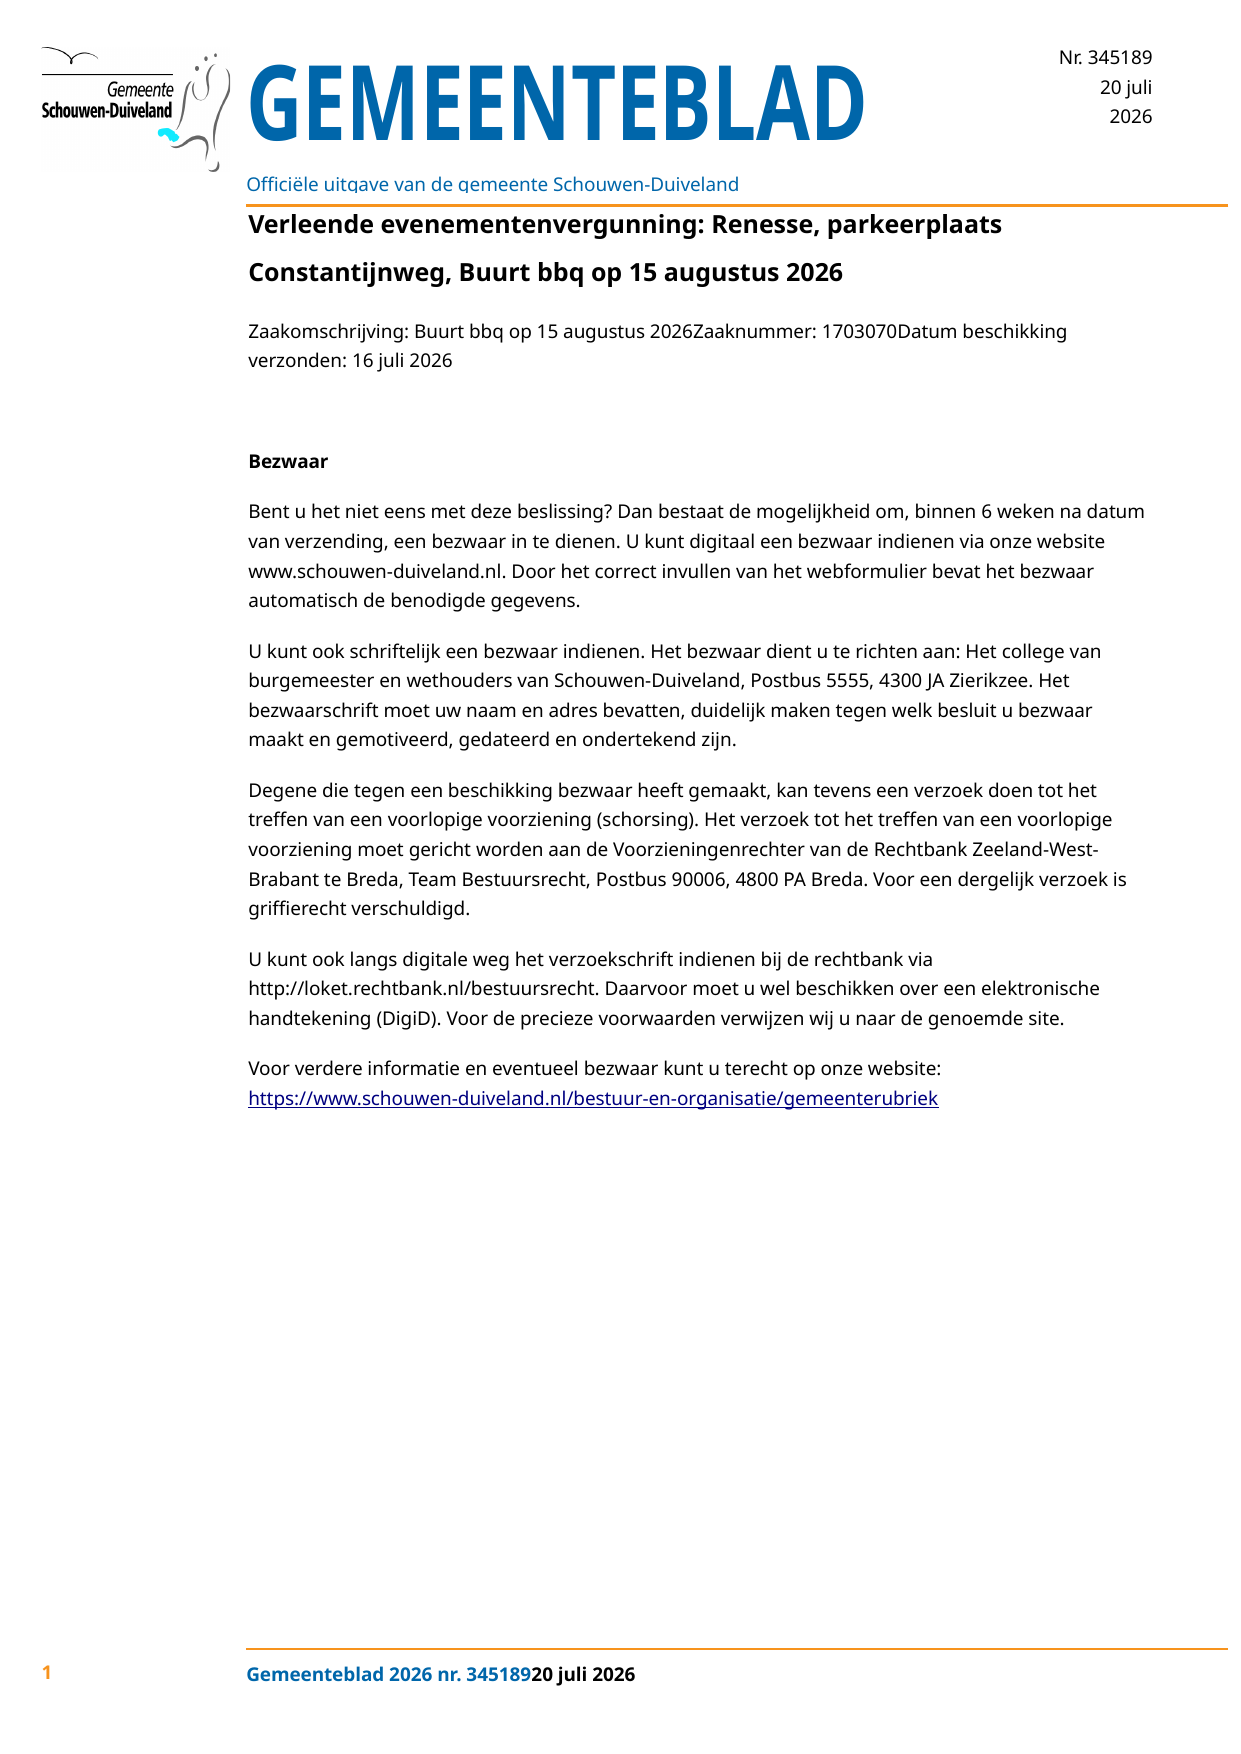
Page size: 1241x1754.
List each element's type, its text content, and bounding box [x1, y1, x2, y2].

picture [41, 47, 231, 172]
text U kunt ook langs digitale weg het verzoekschrift indienen bij de rechtbank via http://loket.rechtbank.nl/bestuursrecht. Daarvoor moet u wel beschikken over een elektronische handtekening (DigiD). Voor de precieze voorwaarden verwijzen wij u naar de genoemde site. [248, 946, 1152, 1031]
text Bezwaar [248, 448, 1152, 474]
text Verleende evenementenvergunning: Renesse, parkeerplaats Constantijnweg, Buurt bbq op 15 augustus 2026 [248, 207, 1152, 288]
text Degene die tegen een beschikking bezwaar heeft gemaakt, kan tevens een verzoek doen tot het treffen van een voorlopige voorziening (schorsing). Het verzoek tot het treffen van een voorlopige voorziening moet gericht worden aan de Voorzieningenrechter van de Rechtbank Zeeland-West-Brabant te Breda, Team Bestuursrecht, Postbus 90006, 4800 PA Breda. Voor een dergelijk verzoek is griffierecht verschuldigd. [248, 777, 1152, 921]
text U kunt ook schriftelijk een bezwaar indienen. Het bezwaar dient u te richten aan: Het college van burgemeester en wethouders van Schouwen-Duiveland, Postbus 5555, 4300 JA Zierikzee. Het bezwaarschrift moet uw naam en adres bevatten, duidelijk maken tegen welk besluit u bezwaar maakt en gemotiveerd, gedateerd en ondertekend zijn. [248, 638, 1152, 752]
text Voor verdere informatie en eventueel bezwaar kunt u terecht op onze website: https://www.schouwen-duiveland.nl/bestuur-en-organisatie/gemeenterubriek [248, 1055, 1152, 1111]
text Zaakomschrijving: Buurt bbq op 15 augustus 2026Zaaknummer: 1703070Datum beschikking verzonden: 16 juli 2026 [248, 318, 1152, 373]
text Bent u het niet eens met deze beslissing? Dan bestaat de mogelijkheid om, binnen 6 weken na datum van verzending, een bezwaar in te dienen. U kunt digitaal een bezwaar indienen via onze website www.schouwen-duiveland.nl. Door het correct invullen van het webformulier bevat het bezwaar automatisch de benodigde gegevens. [248, 499, 1152, 613]
